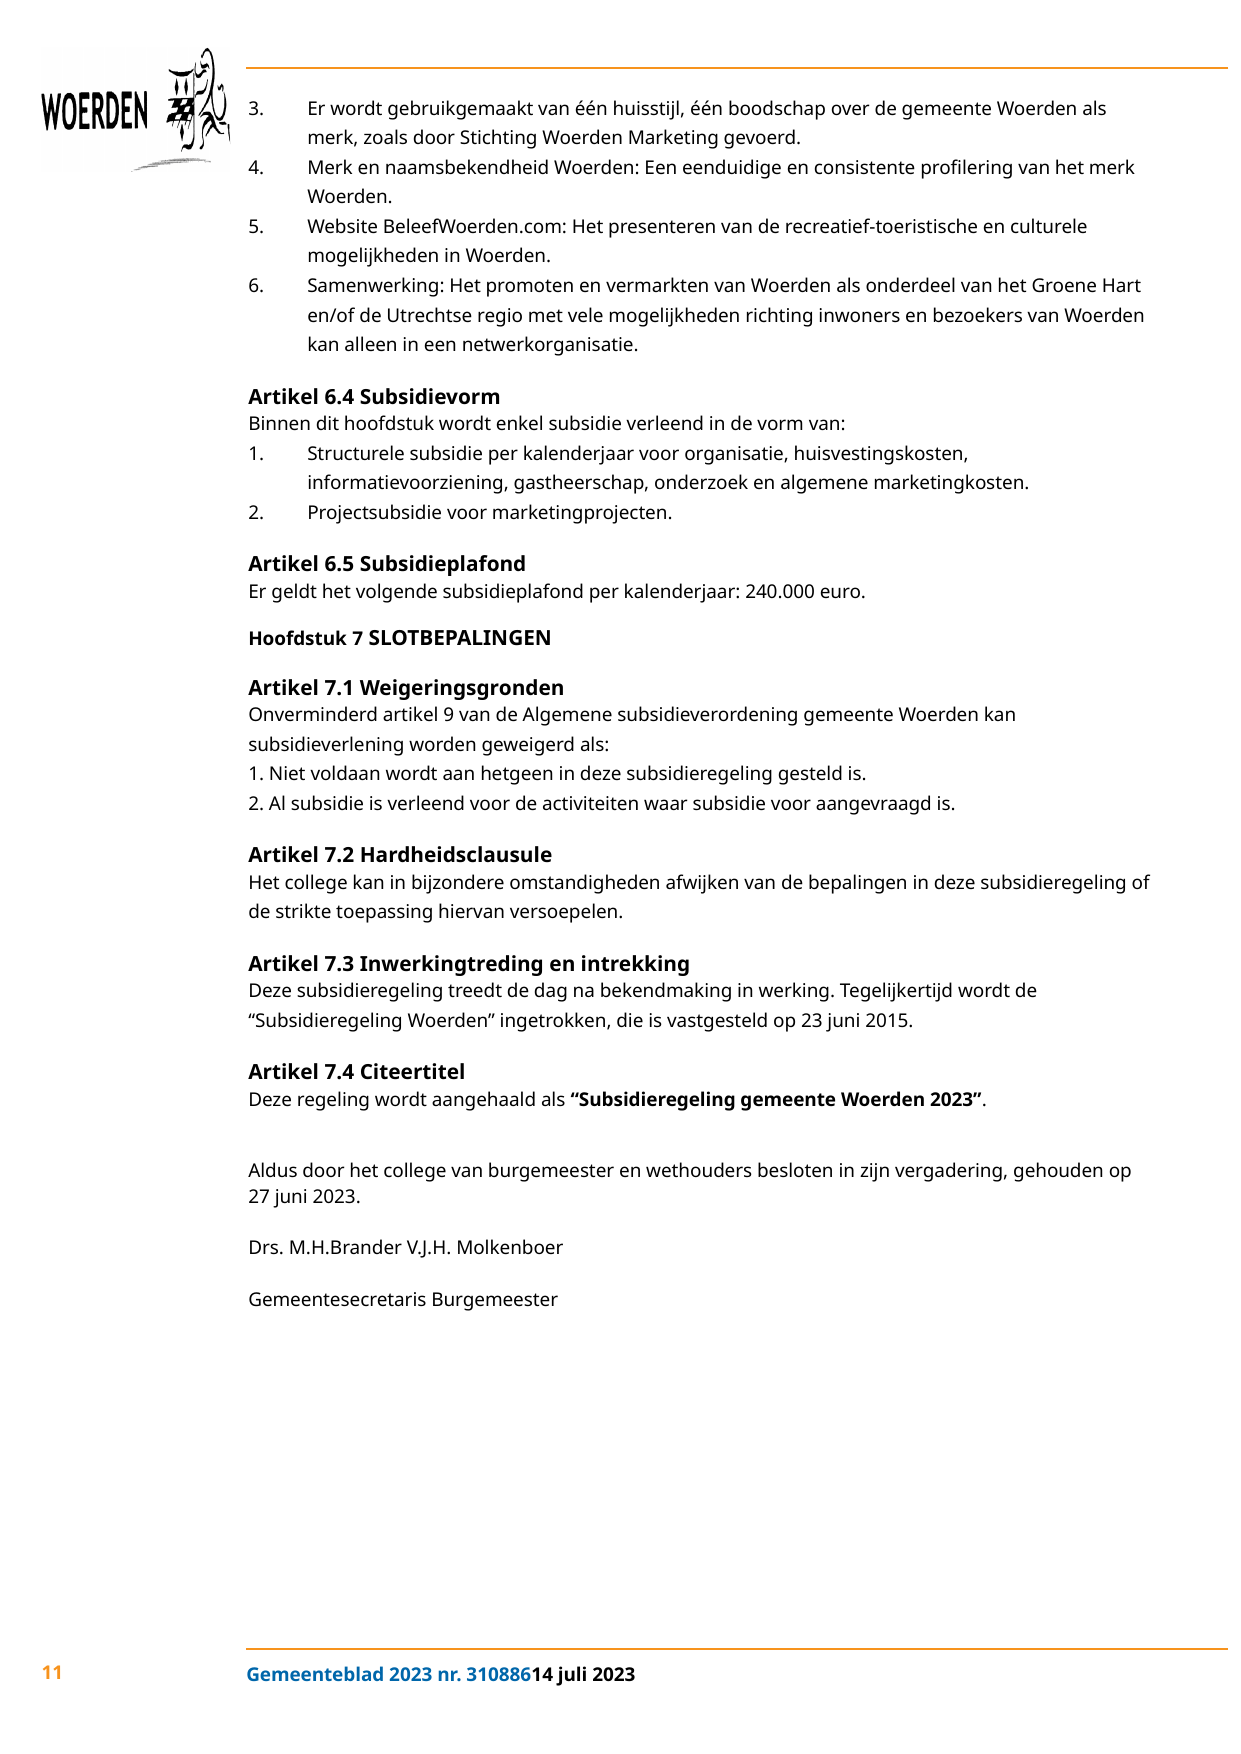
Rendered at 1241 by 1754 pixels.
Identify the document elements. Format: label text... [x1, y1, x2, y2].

text Deze regeling wordt aangehaald als “Subsidieregeling gemeente Woerden 2023”. [248, 1086, 1152, 1111]
list Structurele subsidie per kalenderjaar voor organisatie, huisvestingskosten, informatievoorziening, gastheerschap, onderzoek en algemene marketingkosten. [248, 440, 1152, 495]
text Artikel 6.4 Subsidievorm [248, 382, 1152, 410]
text 2. Al subsidie is verleend voor de activiteiten waar subsidie voor aangevraagd is. [248, 790, 1152, 816]
list Website BeleefWoerden.com: Het presenteren van de recreatief-toeristische en culturele mogelijkheden in Woerden. [248, 213, 1152, 268]
list Er wordt gebruikgemaakt van één huisstijl, één boodschap over de gemeente Woerden als merk, zoals door Stichting Woerden Marketing gevoerd. [248, 95, 1152, 150]
text Artikel 6.5 Subsidieplafond [248, 549, 1152, 578]
list Merk en naamsbekendheid Woerden: Een eenduidige en consistente profilering van het merk Woerden. [248, 154, 1152, 209]
text Hoofdstuk 7 SLOTBEPALINGEN [248, 623, 1152, 652]
text Het college kan in bijzondere omstandigheden afwijken van de bepalingen in deze subsidieregeling of de strikte toepassing hiervan versoepelen. [248, 869, 1152, 924]
list Samenwerking: Het promoten en vermarkten van Woerden als onderdeel van het Groene Hart en/of de Utrechtse regio met vele mogelijkheden richting inwoners en bezoekers van Woerden kan alleen in een netwerkorganisatie. [248, 272, 1152, 357]
picture [41, 47, 231, 172]
text Aldus door het college van burgemeester en wethouders besloten in zijn vergadering, gehouden op 27 juni 2023. [248, 1157, 1152, 1208]
text Drs. M.H.Brander V.J.H. Molkenboer [248, 1234, 1152, 1260]
text Er geldt het volgende subsidieplafond per kalenderjaar: 240.000 euro. [248, 578, 1152, 604]
text Artikel 7.1 Weigeringsgronden [248, 673, 1152, 701]
text Artikel 7.3 Inwerkingtreding en intrekking [248, 949, 1152, 977]
text Artikel 7.4 Citeertitel [248, 1057, 1152, 1086]
text Binnen dit hoofdstuk wordt enkel subsidie verleend in de vorm van: [248, 410, 1152, 436]
text Onverminderd artikel 9 van de Algemene subsidieverordening gemeente Woerden kan subsidieverlening worden geweigerd als: [248, 701, 1152, 757]
text 1. Niet voldaan wordt aan hetgeen in deze subsidieregeling gesteld is. [248, 760, 1152, 786]
text Gemeentesecretaris Burgemeester [248, 1286, 1152, 1311]
text Artikel 7.2 Hardheidsclausule [248, 840, 1152, 869]
list Projectsubsidie voor marketingprojecten. [248, 499, 1152, 525]
text Deze subsidieregeling treedt de dag na bekendmaking in werking. Tegelijkertijd wordt de “Subsidieregeling Woerden” ingetrokken, die is vastgesteld op 23 juni 2015. [248, 977, 1152, 1033]
